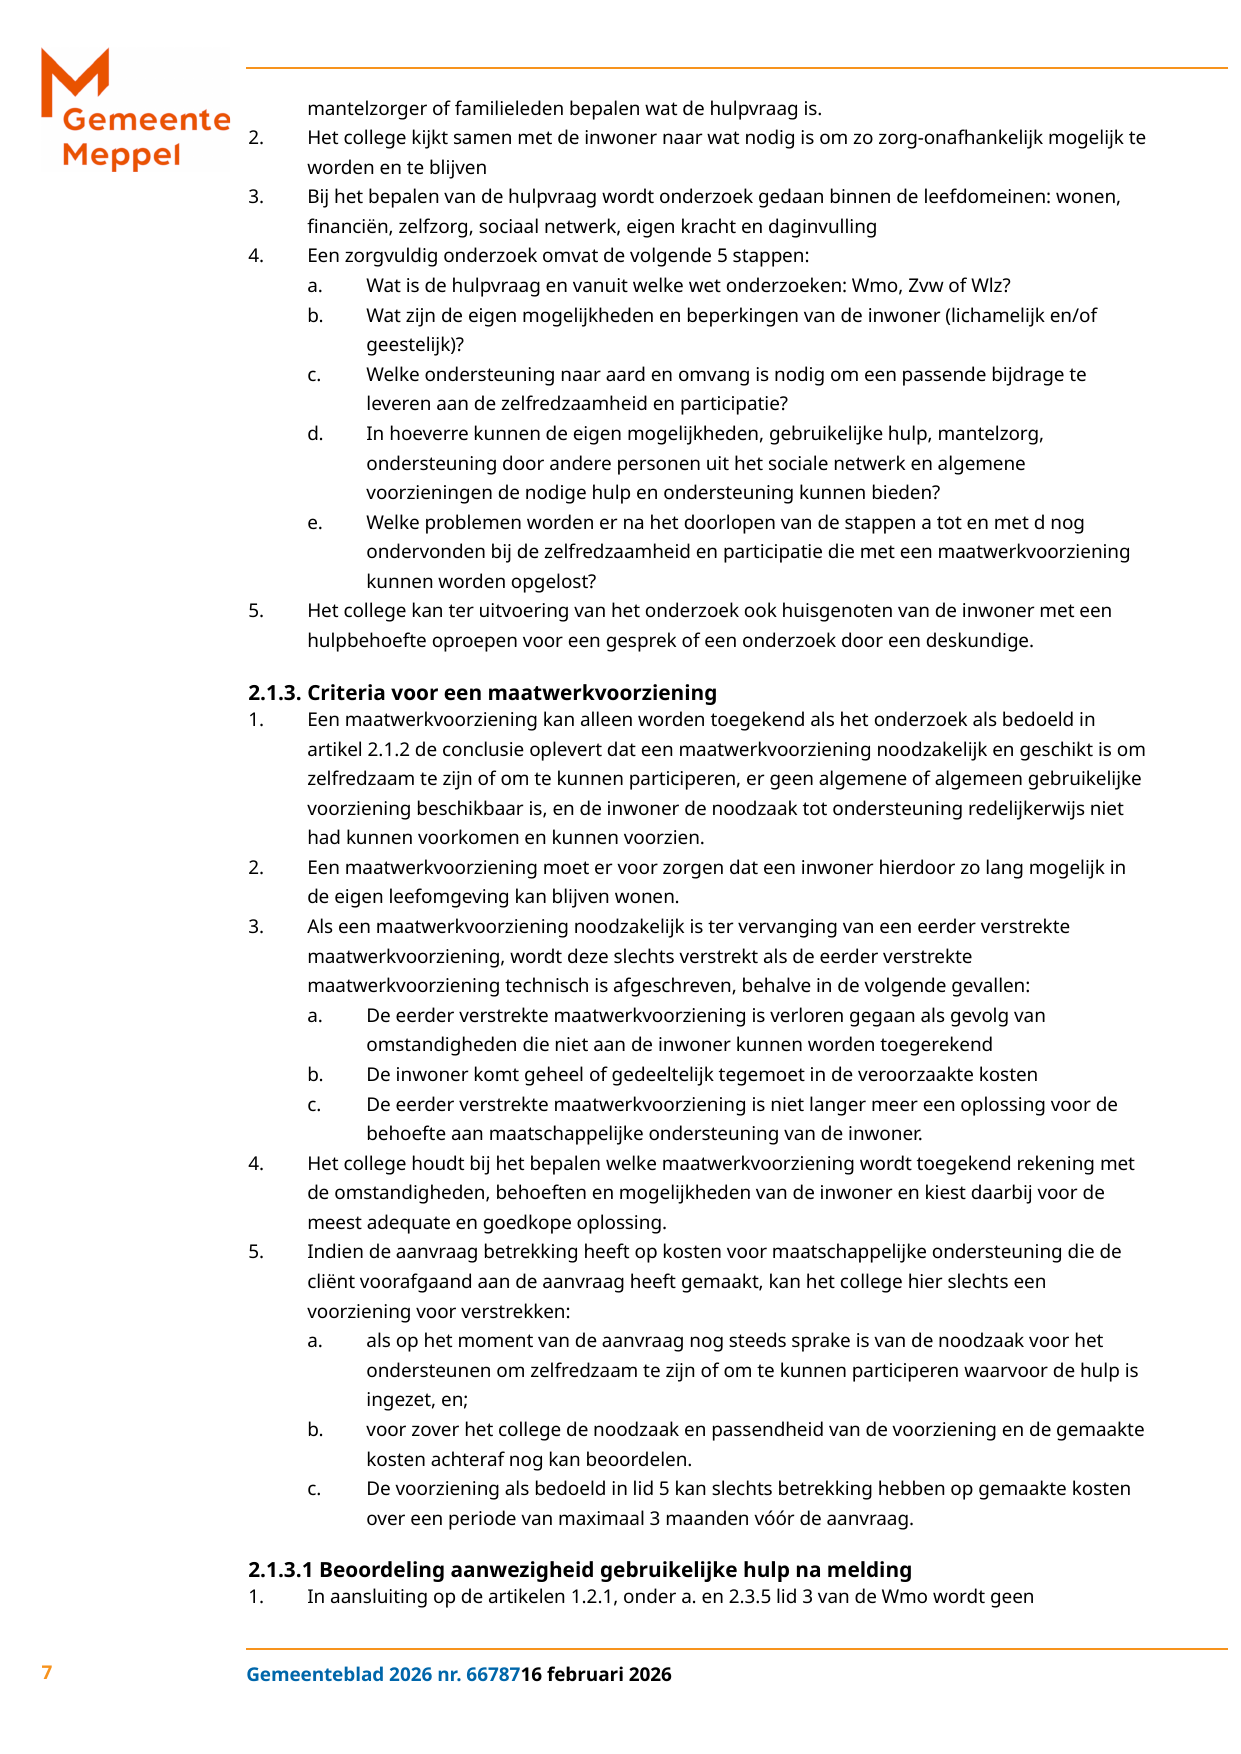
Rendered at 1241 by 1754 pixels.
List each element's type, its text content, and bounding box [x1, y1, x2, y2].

list Welke ondersteuning naar aard en omvang is nodig om een passende bijdrage te leveren aan de zelfredzaamheid en participatie? [307, 361, 1152, 416]
list Bij het bepalen van de hulpvraag wordt onderzoek gedaan binnen de leefdomeinen: wonen, financiën, zelfzorg, sociaal netwerk, eigen kracht en daginvulling [248, 183, 1152, 239]
list De eerder verstrekte maatwerkvoorziening is niet langer meer een oplossing voor de behoefte aan maatschappelijke ondersteuning van de inwoner. [307, 1091, 1152, 1146]
list Indien de aanvraag betrekking heeft op kosten voor maatschappelijke ondersteuning die de cliënt voorafgaand aan de aanvraag heeft gemaakt, kan het college hier slechts een voorziening voor verstrekken: [248, 1239, 1152, 1323]
list In aansluiting op de artikelen 1.2.1, onder a. en 2.3.5 lid 3 van de Wmo wordt geen [248, 1584, 1152, 1609]
list Het college kan ter uitvoering van het onderzoek ook huisgenoten van de inwoner met een hulpbehoefte oproepen voor een gesprek of een onderzoek door een deskundige. [248, 598, 1152, 653]
text 2.1.3.1 Beoordeling aanwezigheid gebruikelijke hulp na melding [248, 1555, 1152, 1584]
list Het college houdt bij het bepalen welke maatwerkvoorziening wordt toegekend rekening met de omstandigheden, behoeften en mogelijkheden van de inwoner en kiest daarbij voor de meest adequate en goedkope oplossing. [248, 1150, 1152, 1235]
list Een maatwerkvoorziening kan alleen worden toegekend als het onderzoek als bedoeld in artikel 2.1.2 de conclusie oplevert dat een maatwerkvoorziening noodzakelijk en geschikt is om zelfredzaam te zijn of om te kunnen participeren, er geen algemene of algemeen gebruikelijke voorziening beschikbaar is, en de inwoner de noodzaak tot ondersteuning redelijkerwijs niet had kunnen voorkomen en kunnen voorzien. [248, 706, 1152, 850]
picture [41, 47, 231, 172]
text 2.1.3. Criteria voor een maatwerkvoorziening [248, 678, 1152, 706]
list Een zorgvuldig onderzoek omvat de volgende 5 stappen: [248, 243, 1152, 268]
list Het college kijkt samen met de inwoner naar wat nodig is om zo zorg-onafhankelijk mogelijk te worden en te blijven [248, 124, 1152, 180]
list mantelzorger of familieleden bepalen wat de hulpvraag is. [248, 95, 1152, 121]
list Welke problemen worden er na het doorlopen van de stappen a tot en met d nog ondervonden bij de zelfredzaamheid en participatie die met een maatwerkvoorziening kunnen worden opgelost? [307, 509, 1152, 594]
list Als een maatwerkvoorziening noodzakelijk is ter vervanging van een eerder verstrekte maatwerkvoorziening, wordt deze slechts verstrekt als de eerder verstrekte maatwerkvoorziening technisch is afgeschreven, behalve in de volgende gevallen: [248, 913, 1152, 998]
list In hoeverre kunnen de eigen mogelijkheden, gebruikelijke hulp, mantelzorg, ondersteuning door andere personen uit het sociale netwerk en algemene voorzieningen de nodige hulp en ondersteuning kunnen bieden? [307, 420, 1152, 505]
list Wat zijn de eigen mogelijkheden en beperkingen van de inwoner (lichamelijk en/of geestelijk)? [307, 302, 1152, 357]
list De inwoner komt geheel of gedeeltelijk tegemoet in de veroorzaakte kosten [307, 1061, 1152, 1087]
list De voorziening als bedoeld in lid 5 kan slechts betrekking hebben op gemaakte kosten over een periode van maximaal 3 maanden vóór de aanvraag. [307, 1475, 1152, 1531]
list Een maatwerkvoorziening moet er voor zorgen dat een inwoner hierdoor zo lang mogelijk in de eigen leefomgeving kan blijven wonen. [248, 854, 1152, 909]
list als op het moment van de aanvraag nog steeds sprake is van de noodzaak voor het ondersteunen om zelfredzaam te zijn of om te kunnen participeren waarvoor de hulp is ingezet, en; [307, 1327, 1152, 1412]
list voor zover het college de noodzaak en passendheid van de voorziening en de gemaakte kosten achteraf nog kan beoordelen. [307, 1416, 1152, 1471]
list Wat is de hulpvraag en vanuit welke wet onderzoeken: Wmo, Zvw of Wlz? [307, 272, 1152, 298]
list De eerder verstrekte maatwerkvoorziening is verloren gegaan als gevolg van omstandigheden die niet aan de inwoner kunnen worden toegerekend [307, 1002, 1152, 1057]
